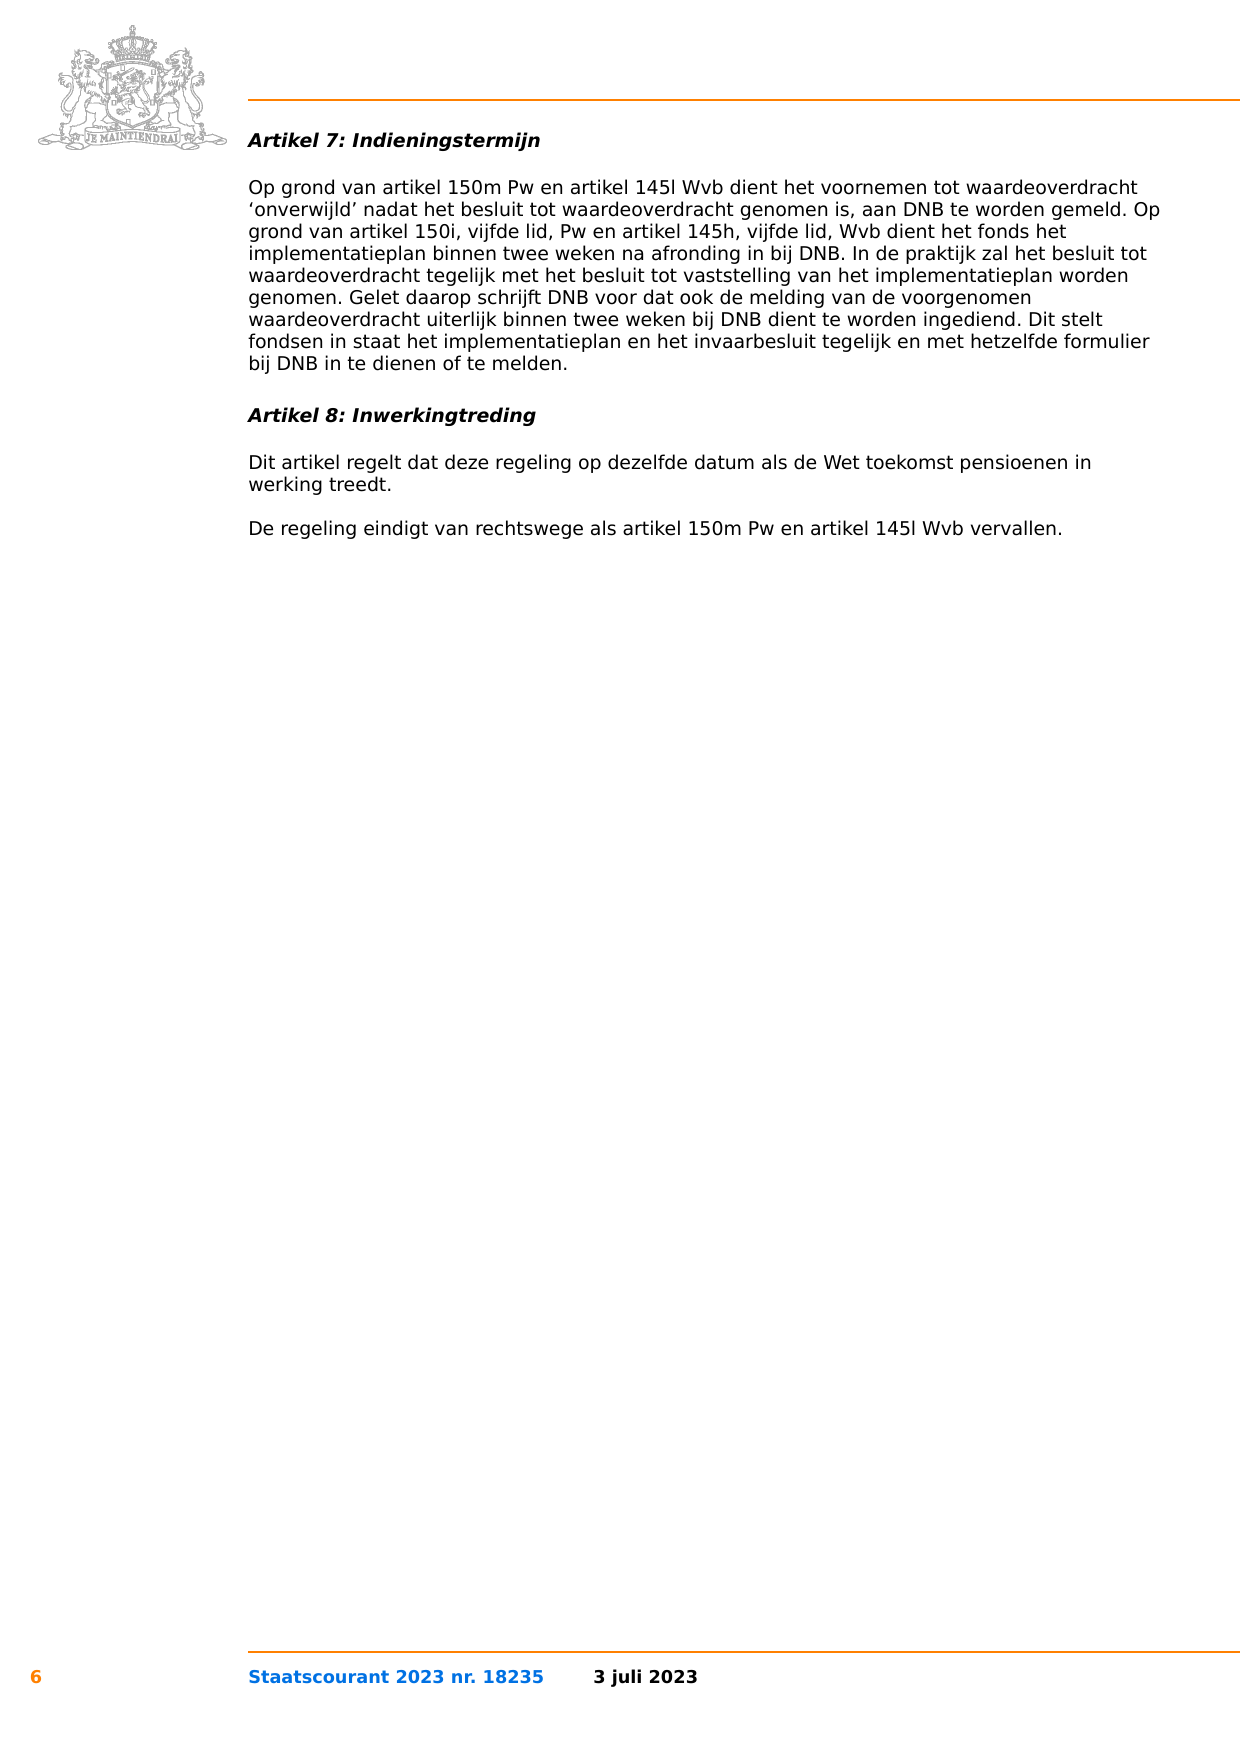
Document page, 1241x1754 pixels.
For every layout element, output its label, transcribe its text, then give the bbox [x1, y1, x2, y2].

text De regeling eindigt van rechtswege als artikel 150m Pw en artikel 145l Wvb vervallen. [248, 517, 1163, 539]
text Dit artikel regelt dat deze regeling op dezelfde datum als de Wet toekomst pensioenen in werking treedt. [248, 452, 1163, 496]
picture [38, 25, 227, 150]
subtitle Artikel 7: Indieningstermijn [248, 130, 1163, 152]
subtitle Artikel 8: Inwerkingtreding [248, 405, 1163, 427]
text Op grond van artikel 150m Pw en artikel 145l Wvb dient het voornemen tot waardeoverdracht ‘onverwijld’ nadat het besluit tot waardeoverdracht genomen is, aan DNB te worden gemeld. Op grond van artikel 150i, vijfde lid, Pw en artikel 145h, vijfde lid, Wvb dient het fonds het implementatieplan binnen twee weken na afronding in bij DNB. In de praktijk zal het besluit tot waardeoverdracht tegelijk met het besluit tot vaststelling van het implementatieplan worden genomen. Gelet daarop schrijft DNB voor dat ook de melding van de voorgenomen waardeoverdracht uiterlijk binnen twee weken bij DNB dient te worden ingediend. Dit stelt fondsen in staat het implementatieplan en het invaarbesluit tegelijk en met hetzelfde formulier bij DNB in te dienen of te melden. [248, 177, 1163, 375]
